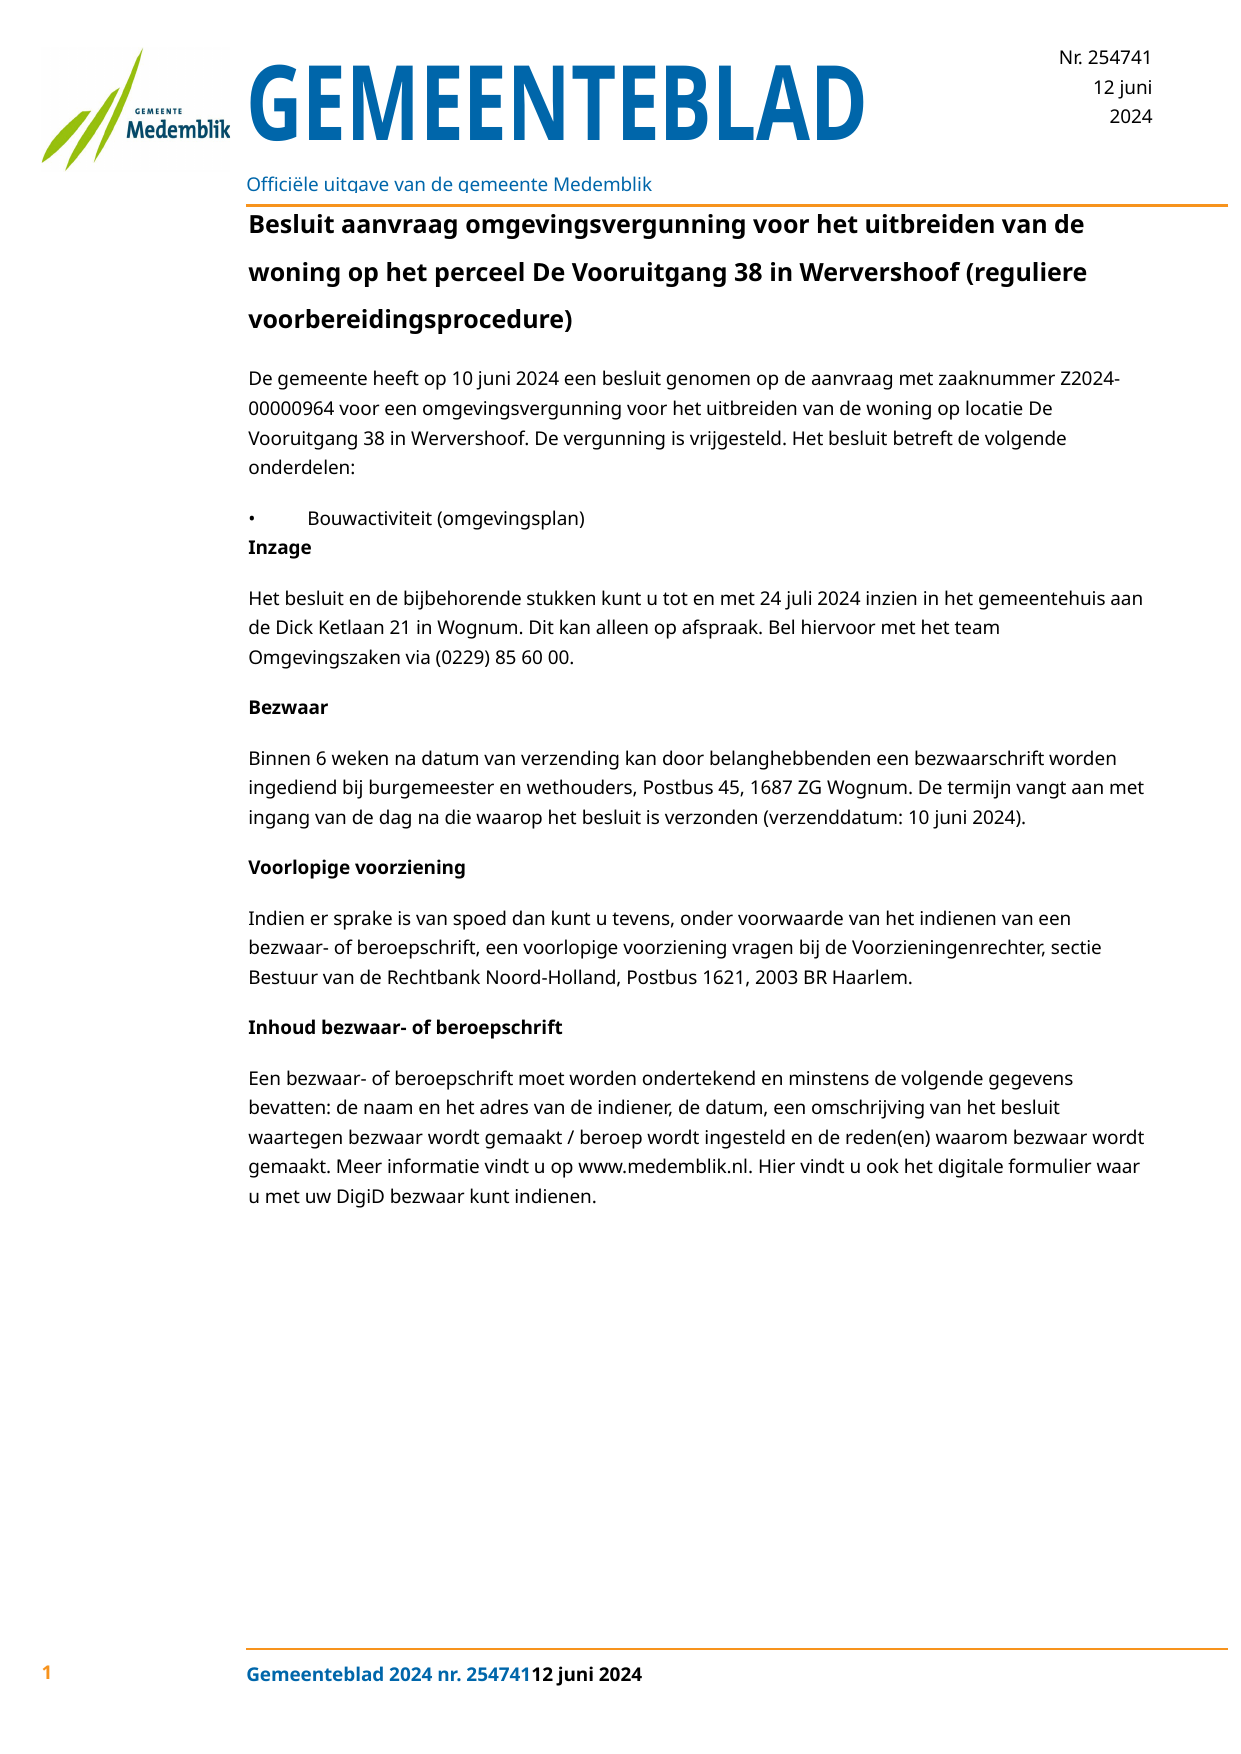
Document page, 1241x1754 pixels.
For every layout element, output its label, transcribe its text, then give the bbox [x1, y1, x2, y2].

text Indien er sprake is van spoed dan kunt u tevens, onder voorwaarde van het indienen van een bezwaar- of beroepschrift, een voorlopige voorziening vragen bij de Voorzieningenrechter, sectie Bestuur van de Rechtbank Noord-Holland, Postbus 1621, 2003 BR Haarlem. [248, 905, 1152, 989]
text Voorlopige voorziening [248, 854, 1152, 880]
list Bouwactiviteit (omgevingsplan) [248, 505, 1152, 530]
text Bezwaar [248, 694, 1152, 720]
text Een bezwaar- of beroepschrift moet worden ondertekend en minstens de volgende gegevens bevatten: de naam en het adres van de indiener, de datum, een omschrijving van het besluit waartegen bezwaar wordt gemaakt / beroep wordt ingesteld en de reden(en) waarom bezwaar wordt gemaakt. Meer informatie vindt u op www.medemblik.nl. Hier vindt u ook het digitale formulier waar u met uw DigiD bezwaar kunt indienen. [248, 1065, 1152, 1209]
text Het besluit en de bijbehorende stukken kunt u tot en met 24 juli 2024 inzien in het gemeentehuis aan de Dick Ketlaan 21 in Wognum. Dit kan alleen op afspraak. Bel hiervoor met het team Omgevingszaken via (0229) 85 60 00. [248, 585, 1152, 669]
text Besluit aanvraag omgevingsvergunning voor het uitbreiden van de woning op het perceel De Vooruitgang 38 in Wervershoof (reguliere voorbereidingsprocedure) [248, 207, 1152, 336]
picture [41, 47, 231, 172]
text Inhoud bezwaar- of beroepschrift [248, 1014, 1152, 1040]
text Inzage [248, 534, 1152, 560]
text De gemeente heeft op 10 juni 2024 een besluit genomen op de aanvraag met zaaknummer Z2024-00000964 voor een omgevingsvergunning voor het uitbreiden van de woning op locatie De Vooruitgang 38 in Wervershoof. De vergunning is vrijgesteld. Het besluit betreft de volgende onderdelen: [248, 366, 1152, 480]
text Binnen 6 weken na datum van verzending kan door belanghebbenden een bezwaarschrift worden ingediend bij burgemeester en wethouders, Postbus 45, 1687 ZG Wognum. De termijn vangt aan met ingang van de dag na die waarop het besluit is verzonden (verzenddatum: 10 juni 2024). [248, 745, 1152, 829]
